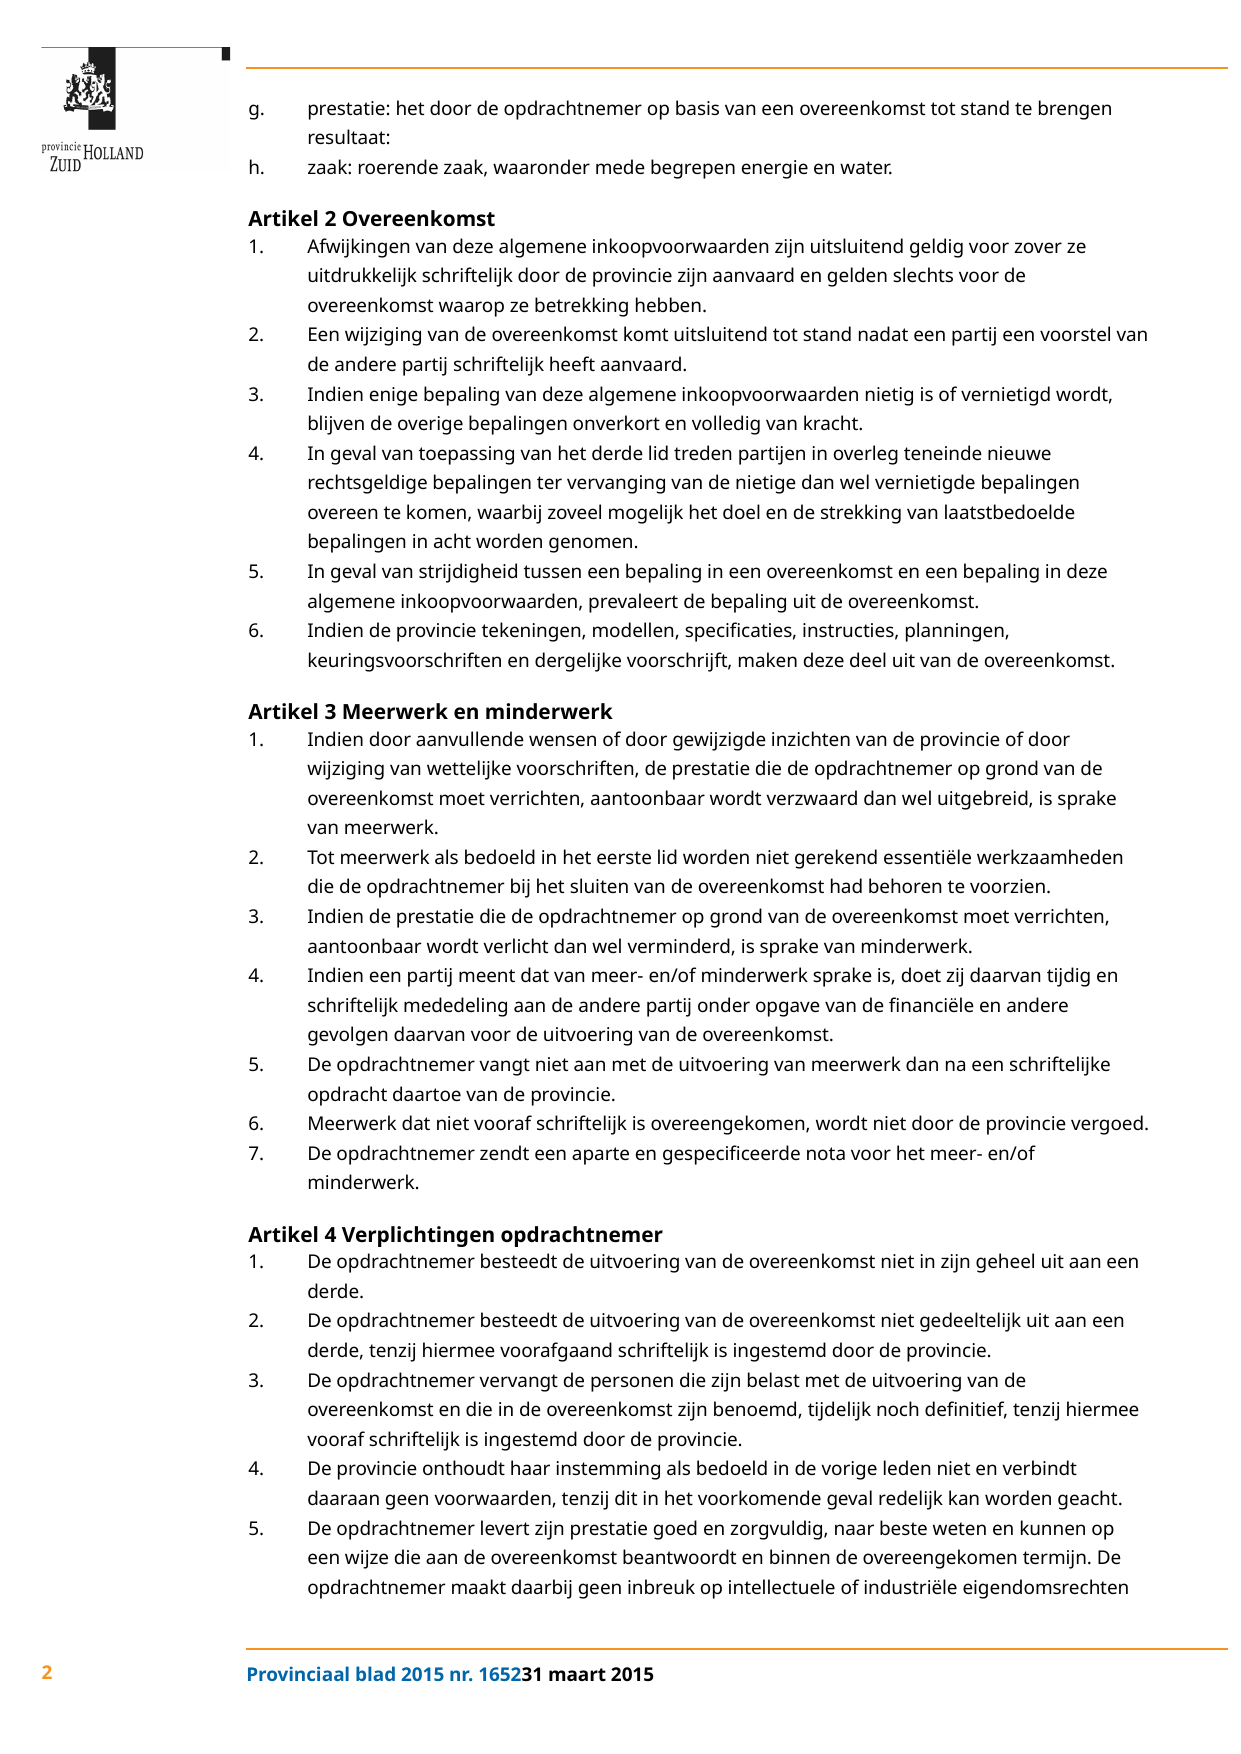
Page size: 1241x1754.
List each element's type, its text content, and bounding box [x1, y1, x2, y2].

text Artikel 2 Overeenkomst [248, 204, 1152, 233]
list zaak: roerende zaak, waaronder mede begrepen energie en water. [248, 154, 1152, 180]
list De provincie onthoudt haar instemming als bedoeld in de vorige leden niet en verbindt daaraan geen voorwaarden, tenzij dit in het voorkomende geval redelijk kan worden geacht. [248, 1456, 1152, 1511]
list De opdrachtnemer besteedt de uitvoering van de overeenkomst niet gedeeltelijk uit aan een derde, tenzij hiermee voorafgaand schriftelijk is ingestemd door de provincie. [248, 1308, 1152, 1363]
list Indien enige bepaling van deze algemene inkoopvoorwaarden nietig is of vernietigd wordt, blijven de overige bepalingen onverkort en volledig van kracht. [248, 381, 1152, 436]
text Artikel 3 Meerwerk en minderwerk [248, 697, 1152, 726]
list De opdrachtnemer besteedt de uitvoering van de overeenkomst niet in zijn geheel uit aan een derde. [248, 1248, 1152, 1304]
picture [41, 47, 231, 172]
list Indien door aanvullende wensen of door gewijzigde inzichten van de provincie of door wijziging van wettelijke voorschriften, de prestatie die de opdrachtnemer op grond van de overeenkomst moet verrichten, aantoonbaar wordt verzwaard dan wel uitgebreid, is sprake van meerwerk. [248, 726, 1152, 840]
list De opdrachtnemer zendt een aparte en gespecificeerde nota voor het meer- en/of minderwerk. [248, 1140, 1152, 1195]
list De opdrachtnemer levert zijn prestatie goed en zorgvuldig, naar beste weten en kunnen op een wijze die aan de overeenkomst beantwoordt en binnen de overeengekomen termijn. De opdrachtnemer maakt daarbij geen inbreuk op intellectuele of industriële eigendomsrechten [248, 1515, 1152, 1599]
list Indien de provincie tekeningen, modellen, specificaties, instructies, planningen, keuringsvoorschriften en dergelijke voorschrijft, maken deze deel uit van de overeenkomst. [248, 617, 1152, 673]
list Meerwerk dat niet vooraf schriftelijk is overeengekomen, wordt niet door de provincie vergoed. [248, 1110, 1152, 1136]
list In geval van toepassing van het derde lid treden partijen in overleg teneinde nieuwe rechtsgeldige bepalingen ter vervanging van de nietige dan wel vernietigde bepalingen overeen te komen, waarbij zoveel mogelijk het doel en de strekking van laatstbedoelde bepalingen in acht worden genomen. [248, 440, 1152, 554]
list In geval van strijdigheid tussen een bepaling in een overeenkomst en een bepaling in deze algemene inkoopvoorwaarden, prevaleert de bepaling uit de overeenkomst. [248, 558, 1152, 613]
list De opdrachtnemer vangt niet aan met de uitvoering van meerwerk dan na een schriftelijke opdracht daartoe van de provincie. [248, 1051, 1152, 1107]
list Afwijkingen van deze algemene inkoopvoorwaarden zijn uitsluitend geldig voor zover ze uitdrukkelijk schriftelijk door de provincie zijn aanvaard en gelden slechts voor de overeenkomst waarop ze betrekking hebben. [248, 233, 1152, 318]
list Indien een partij meent dat van meer- en/of minderwerk sprake is, doet zij daarvan tijdig en schriftelijk mededeling aan de andere partij onder opgave van de financiële en andere gevolgen daarvan voor de uitvoering van de overeenkomst. [248, 962, 1152, 1047]
list Een wijziging van de overeenkomst komt uitsluitend tot stand nadat een partij een voorstel van de andere partij schriftelijk heeft aanvaard. [248, 322, 1152, 377]
list prestatie: het door de opdrachtnemer op basis van een overeenkomst tot stand te brengen resultaat: [248, 95, 1152, 150]
text Artikel 4 Verplichtingen opdrachtnemer [248, 1220, 1152, 1248]
list Tot meerwerk als bedoeld in het eerste lid worden niet gerekend essentiële werkzaamheden die de opdrachtnemer bij het sluiten van de overeenkomst had behoren te voorzien. [248, 844, 1152, 899]
list De opdrachtnemer vervangt de personen die zijn belast met de uitvoering van de overeenkomst en die in de overeenkomst zijn benoemd, tijdelijk noch definitief, tenzij hiermee vooraf schriftelijk is ingestemd door de provincie. [248, 1367, 1152, 1452]
list Indien de prestatie die de opdrachtnemer op grond van de overeenkomst moet verrichten, aantoonbaar wordt verlicht dan wel verminderd, is sprake van minderwerk. [248, 903, 1152, 959]
